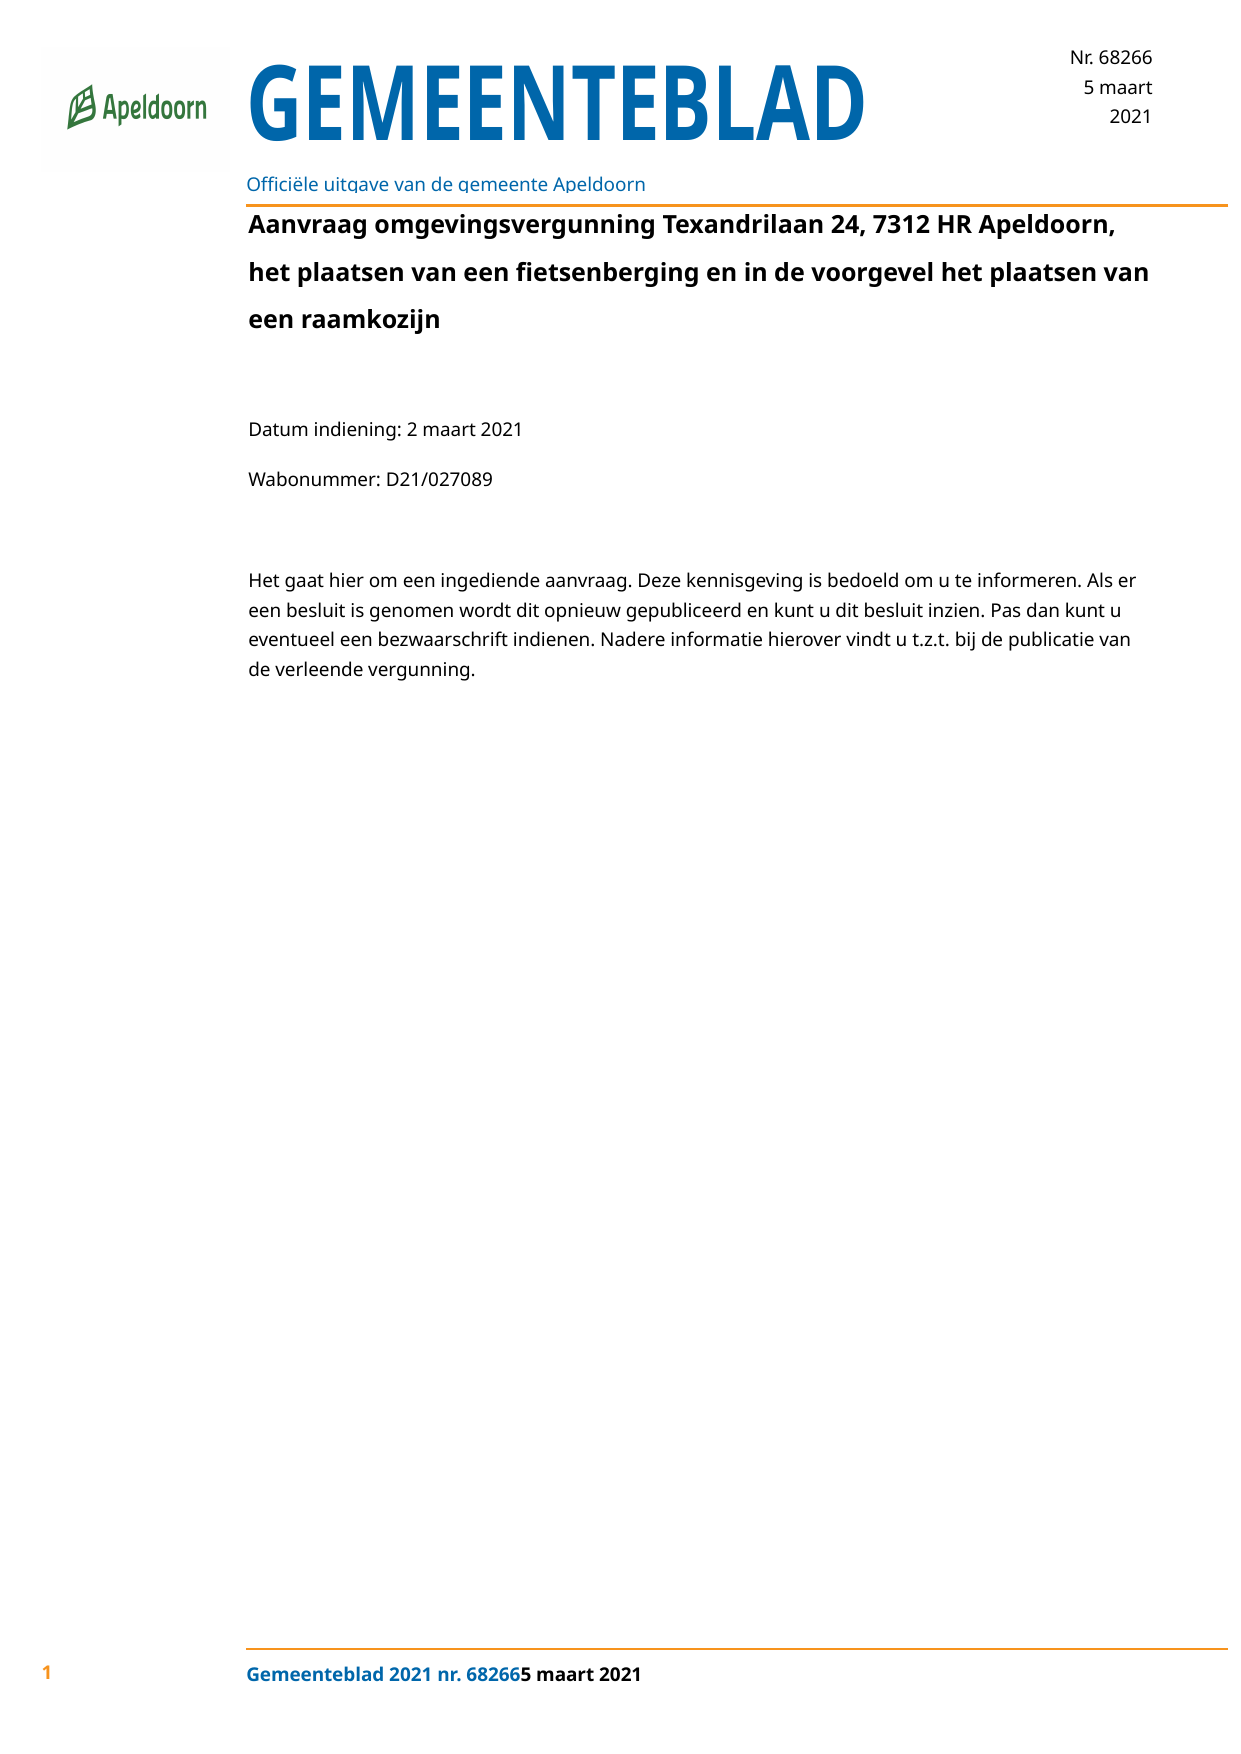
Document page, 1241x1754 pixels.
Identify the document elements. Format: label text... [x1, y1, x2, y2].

text Datum indiening: 2 maart 2021 [248, 416, 1152, 442]
text Het gaat hier om een ingediende aanvraag. Deze kennisgeving is bedoeld om u te informeren. Als er een besluit is genomen wordt dit opnieuw gepubliceerd en kunt u dit besluit inzien. Pas dan kunt u eventueel een bezwaarschrift indienen. Nadere informatie hierover vindt u t.z.t. bij de publicatie van de verleende vergunning. [248, 567, 1152, 682]
picture [41, 47, 231, 172]
text Wabonummer: D21/027089 [248, 466, 1152, 492]
text Aanvraag omgevingsvergunning Texandrilaan 24, 7312 HR Apeldoorn, het plaatsen van een fietsenberging en in de voorgevel het plaatsen van een raamkozijn [248, 207, 1152, 336]
